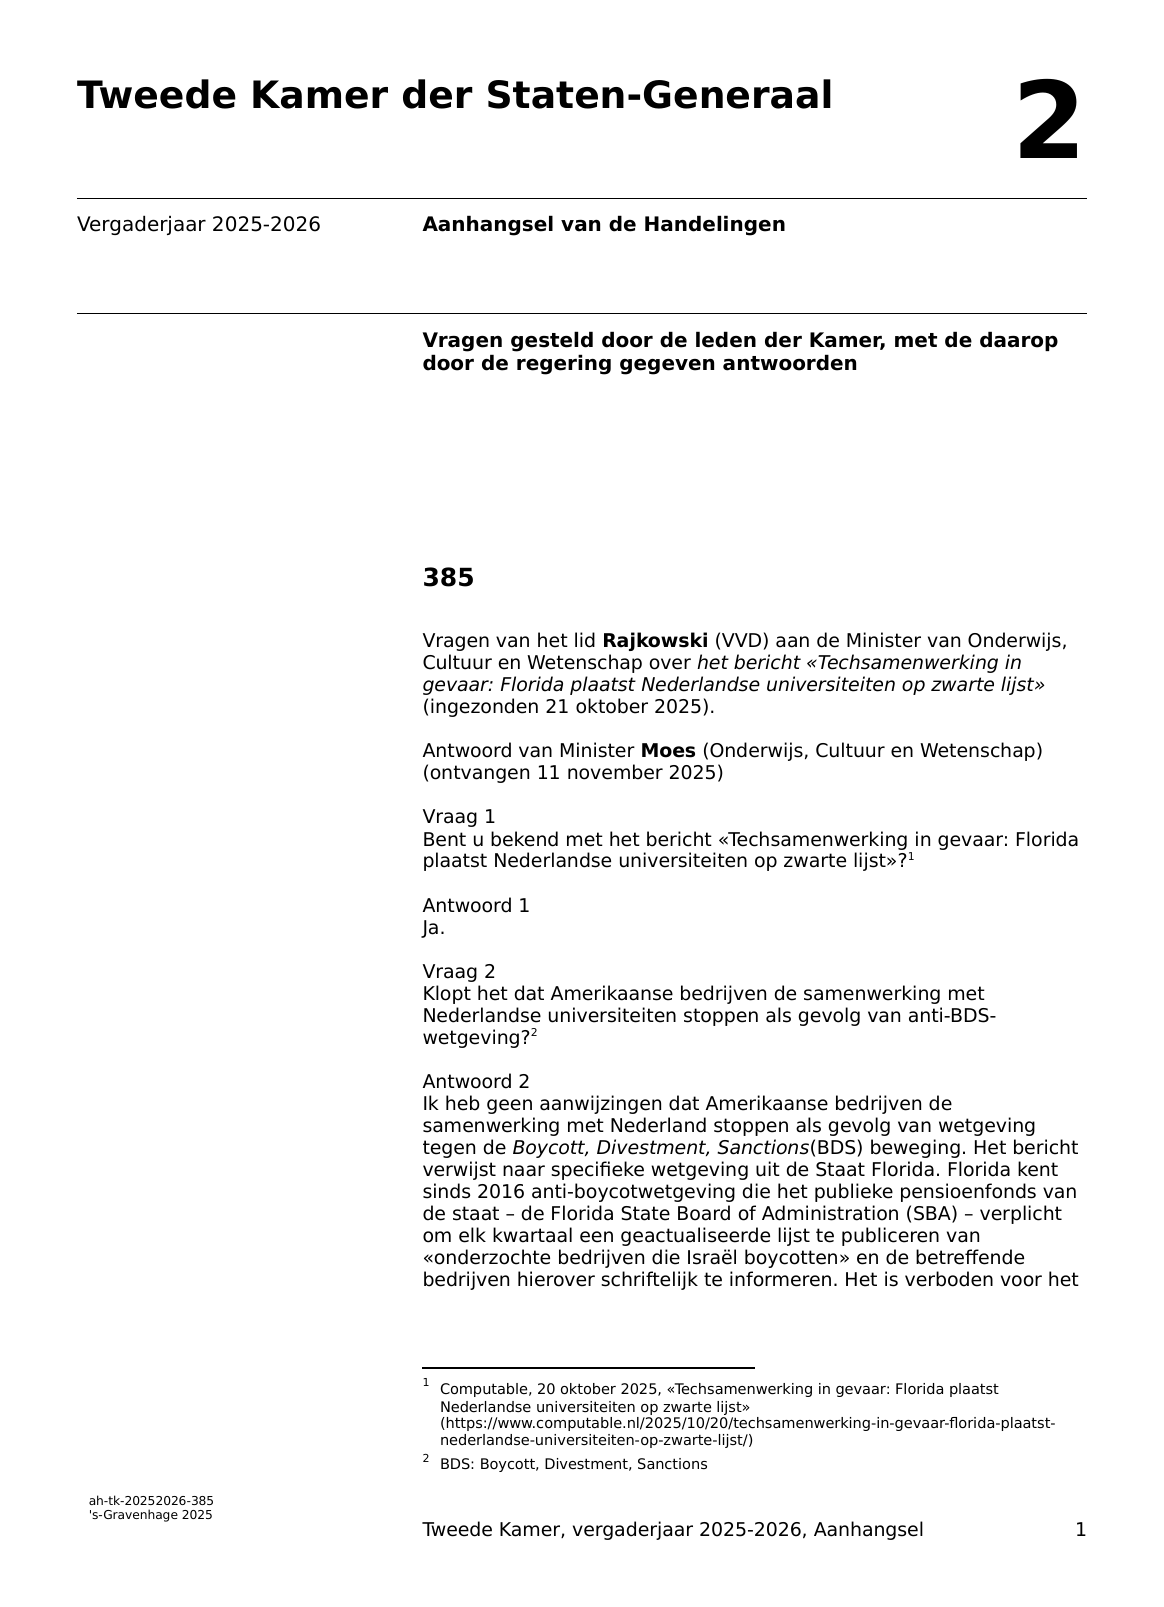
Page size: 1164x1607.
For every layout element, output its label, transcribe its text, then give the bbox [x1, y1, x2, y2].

text 385 [422, 563, 1087, 592]
table_cell [77, 314, 422, 375]
text Antwoord van Minister Moes (Onderwijs, Cultuur en Wetenschap) (ontvangen 11 november 2025) [422, 740, 1087, 784]
text 's-Gravenhage 2025 [88, 1508, 323, 1522]
text Ja. [422, 917, 1087, 938]
table_header Tweede Kamer der Staten-Generaal [77, 59, 886, 198]
table_cell Aanhangsel van de Handelingen [422, 199, 1087, 313]
text Antwoord 2 [422, 1071, 1087, 1093]
table_header 2 [886, 59, 1087, 198]
text ah-tk-20252026-385 [88, 1494, 323, 1508]
table_cell Vragen gesteld door de leden der Kamer, met de daarop door de regering gegeven antwoorden [422, 314, 1087, 375]
text Klopt het dat Amerikaanse bedrijven de samenwerking met Nederlandse universiteiten stoppen als gevolg van anti-BDS-wetgeving? [422, 983, 1087, 1049]
text Computable, 20 oktober 2025, «Techsamenwerking in gevaar: Florida plaatst Nederlandse universiteiten op zwarte lijst» (https://www.computable.nl/2025/10/20/techsamenwerking-in-gevaar-florida-plaatst-nederlandse-universiteiten-op-zwarte-lijst/) [422, 1377, 1087, 1449]
text Bent u bekend met het bericht «Techsamenwerking in gevaar: Florida plaatst Nederlandse universiteiten op zwarte lijst»? [422, 828, 1087, 872]
text Vraag 2 [422, 961, 1087, 983]
text Ik heb geen aanwijzingen dat Amerikaanse bedrijven de samenwerking met Nederland stoppen als gevolg van wetgeving tegen de Boycott, Divestment, Sanctions(BDS) beweging. Het bericht verwijst naar specifieke wetgeving uit de Staat Florida. Florida kent sinds 2016 anti-boycotwetgeving die het publieke pensioenfonds van de staat – de Florida State Board of Administration (SBA) – verplicht om elk kwartaal een geactualiseerde lijst te publiceren van «onderzochte bedrijven die Israël boycotten» en de betreffende bedrijven hierover schriftelijk te informeren. Het is verboden voor het [422, 1093, 1087, 1291]
text Antwoord 1 [422, 894, 1087, 917]
text Vragen van het lid Rajkowski (VVD) aan de Minister van Onderwijs, Cultuur en Wetenschap over het bericht «Techsamenwerking in gevaar: Florida plaatst Nederlandse universiteiten op zwarte lijst» (ingezonden 21 oktober 2025). [422, 630, 1087, 718]
table_cell Vergaderjaar 2025-2026 [77, 199, 422, 313]
text BDS: Boycott, Divestment, Sanctions [422, 1452, 1087, 1474]
text Vraag 1 [422, 806, 1087, 828]
